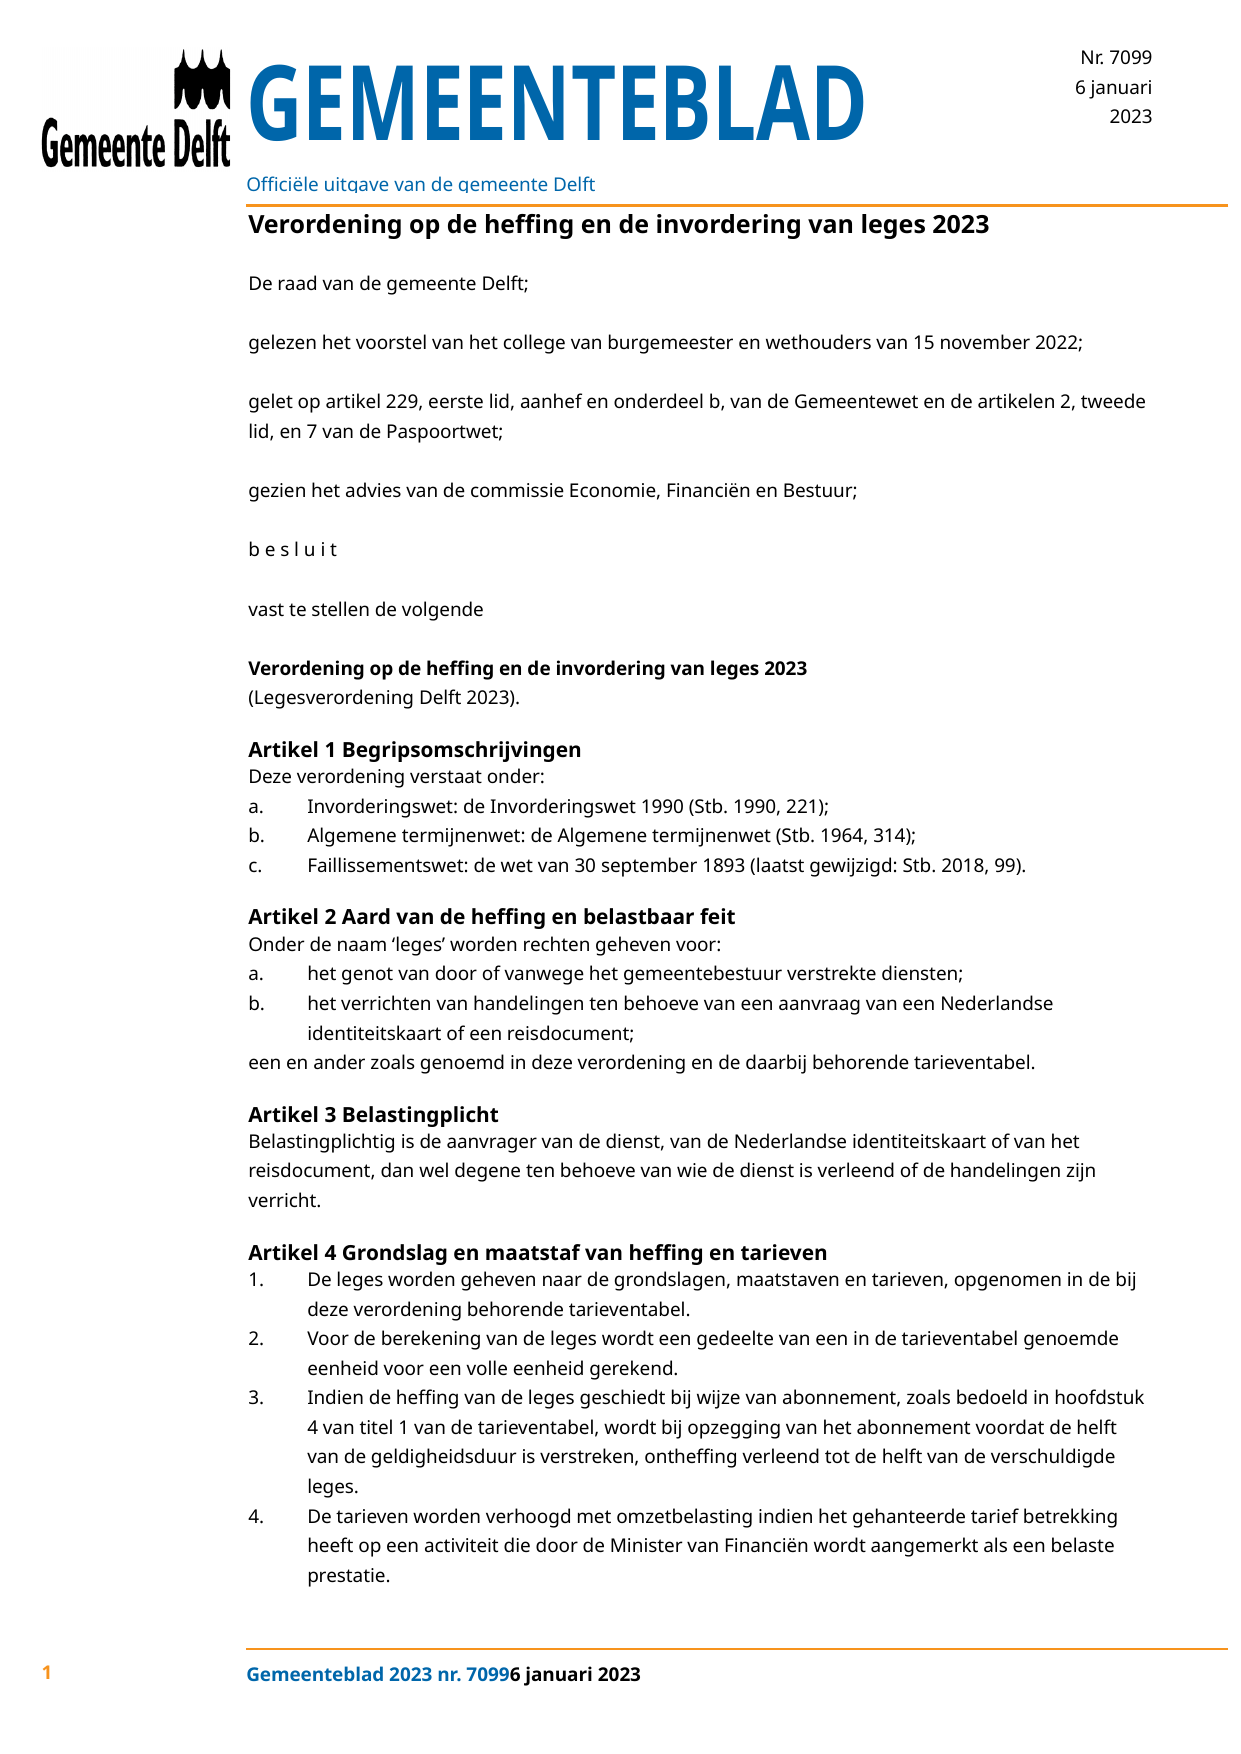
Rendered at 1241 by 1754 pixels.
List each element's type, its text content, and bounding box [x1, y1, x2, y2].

text Deze verordening verstaat onder: [248, 763, 1152, 789]
text De raad van de gemeente Delft; [248, 270, 1152, 296]
list Voor de berekening van de leges wordt een gedeelte van een in de tarieventabel genoemde eenheid voor een volle eenheid gerekend. [248, 1325, 1152, 1381]
text Belastingplichtig is de aanvrager van de dienst, van de Nederlandse identiteitskaart of van het reisdocument, dan wel degene ten behoeve van wie de dienst is verleend of de handelingen zijn verricht. [248, 1128, 1152, 1213]
text gezien het advies van de commissie Economie, Financiën en Bestuur; [248, 477, 1152, 503]
text Artikel 2 Aard van de heffing en belastbaar feit [248, 902, 1152, 931]
text gelezen het voorstel van het college van burgemeester en wethouders van 15 november 2022; [248, 329, 1152, 355]
list Faillissementswet: de wet van 30 september 1893 (laatst gewijzigd: Stb. 2018, 99). [248, 852, 1152, 878]
text gelet op artikel 229, eerste lid, aanhef en onderdeel b, van de Gemeentewet en de artikelen 2, tweede lid, en 7 van de Paspoortwet; [248, 389, 1152, 444]
text Verordening op de heffing en de invordering van leges 2023 [248, 207, 1152, 241]
text Artikel 3 Belastingplicht [248, 1100, 1152, 1128]
list het genot van door of vanwege het gemeentebestuur verstrekte diensten; [248, 961, 1152, 986]
text Verordening op de heffing en de invordering van leges 2023 [248, 655, 1152, 681]
list De tarieven worden verhoogd met omzetbelasting indien het gehanteerde tarief betrekking heeft op een activiteit die door de Minister van Financiën wordt aangemerkt als een belaste prestatie. [248, 1503, 1152, 1588]
list Invorderingswet: de Invorderingswet 1990 (Stb. 1990, 221); [248, 793, 1152, 819]
text vast te stellen de volgende [248, 596, 1152, 621]
list Algemene termijnenwet: de Algemene termijnenwet (Stb. 1964, 314); [248, 822, 1152, 848]
text b e s l u i t [248, 537, 1152, 562]
list Indien de heffing van de leges geschiedt bij wijze van abonnement, zoals bedoeld in hoofdstuk 4 van titel 1 van de tarieventabel, wordt bij opzegging van het abonnement voordat de helft van de geldigheidsduur is verstreken, ontheffing verleend tot de helft van de verschuldigde leges. [248, 1384, 1152, 1499]
text (Legesverordening Delft 2023). [248, 684, 1152, 710]
picture [41, 47, 231, 172]
text Artikel 1 Begripsomschrijvingen [248, 735, 1152, 763]
list het verrichten van handelingen ten behoeve van een aanvraag van een Nederlandse identiteitskaart of een reisdocument; [248, 990, 1152, 1045]
list De leges worden geheven naar de grondslagen, maatstaven en tarieven, opgenomen in de bij deze verordening behorende tarieventabel. [248, 1266, 1152, 1321]
text Onder de naam ‘leges’ worden rechten geheven voor: [248, 931, 1152, 957]
text Artikel 4 Grondslag en maatstaf van heffing en tarieven [248, 1238, 1152, 1266]
text een en ander zoals genoemd in deze verordening en de daarbij behorende tarieventabel. [248, 1049, 1152, 1075]
